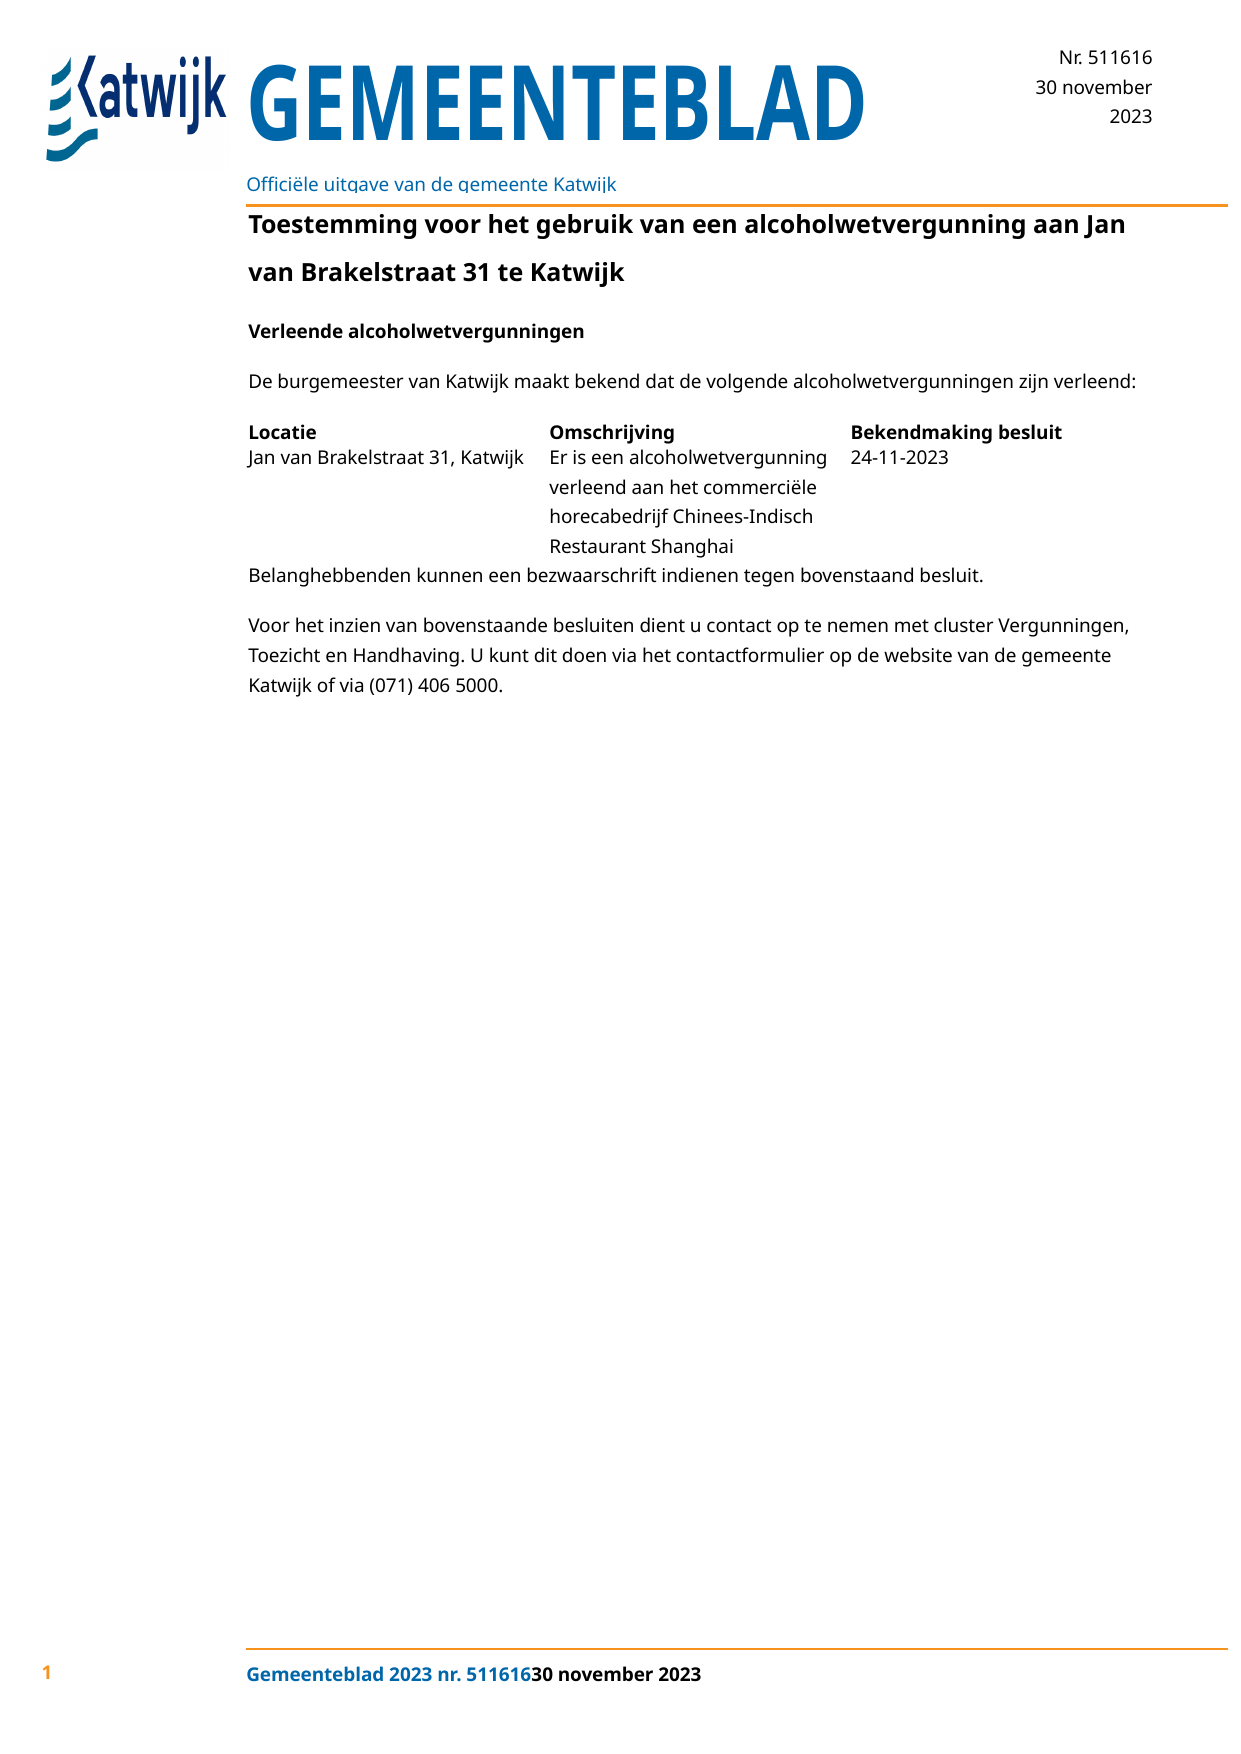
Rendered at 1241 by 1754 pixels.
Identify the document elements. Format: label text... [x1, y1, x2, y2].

text Voor het inzien van bovenstaande besluiten dient u contact op te nemen met cluster Vergunningen, Toezicht en Handhaving. U kunt dit doen via het contactformulier op de website van de gemeente Katwijk of via (071) 406 5000. [248, 613, 1152, 698]
text De burgemeester van Katwijk maakt bekend dat de volgende alcoholwetvergunningen zijn verleend: [248, 368, 1152, 394]
table_header Omschrijving [549, 419, 850, 444]
text Toestemming voor het gebruik van een alcoholwetvergunning aan Jan van Brakelstraat 31 te Katwijk [248, 207, 1152, 288]
text Verleende alcoholwetvergunningen [248, 318, 1152, 344]
text Belanghebbenden kunnen een bezwaarschrift indienen tegen bovenstaand besluit. [248, 562, 1152, 588]
table_header Bekendmaking besluit [850, 419, 1152, 444]
table_cell Jan van Brakelstraat 31, Katwijk [248, 445, 549, 559]
picture [41, 47, 231, 172]
table_cell Er is een alcoholwetvergunning verleend aan het commerciële horecabedrijf Chinees-Indisch Restaurant Shanghai [549, 445, 850, 559]
table_header Locatie [248, 419, 549, 444]
table_cell 24-11-2023 [850, 445, 1152, 559]
